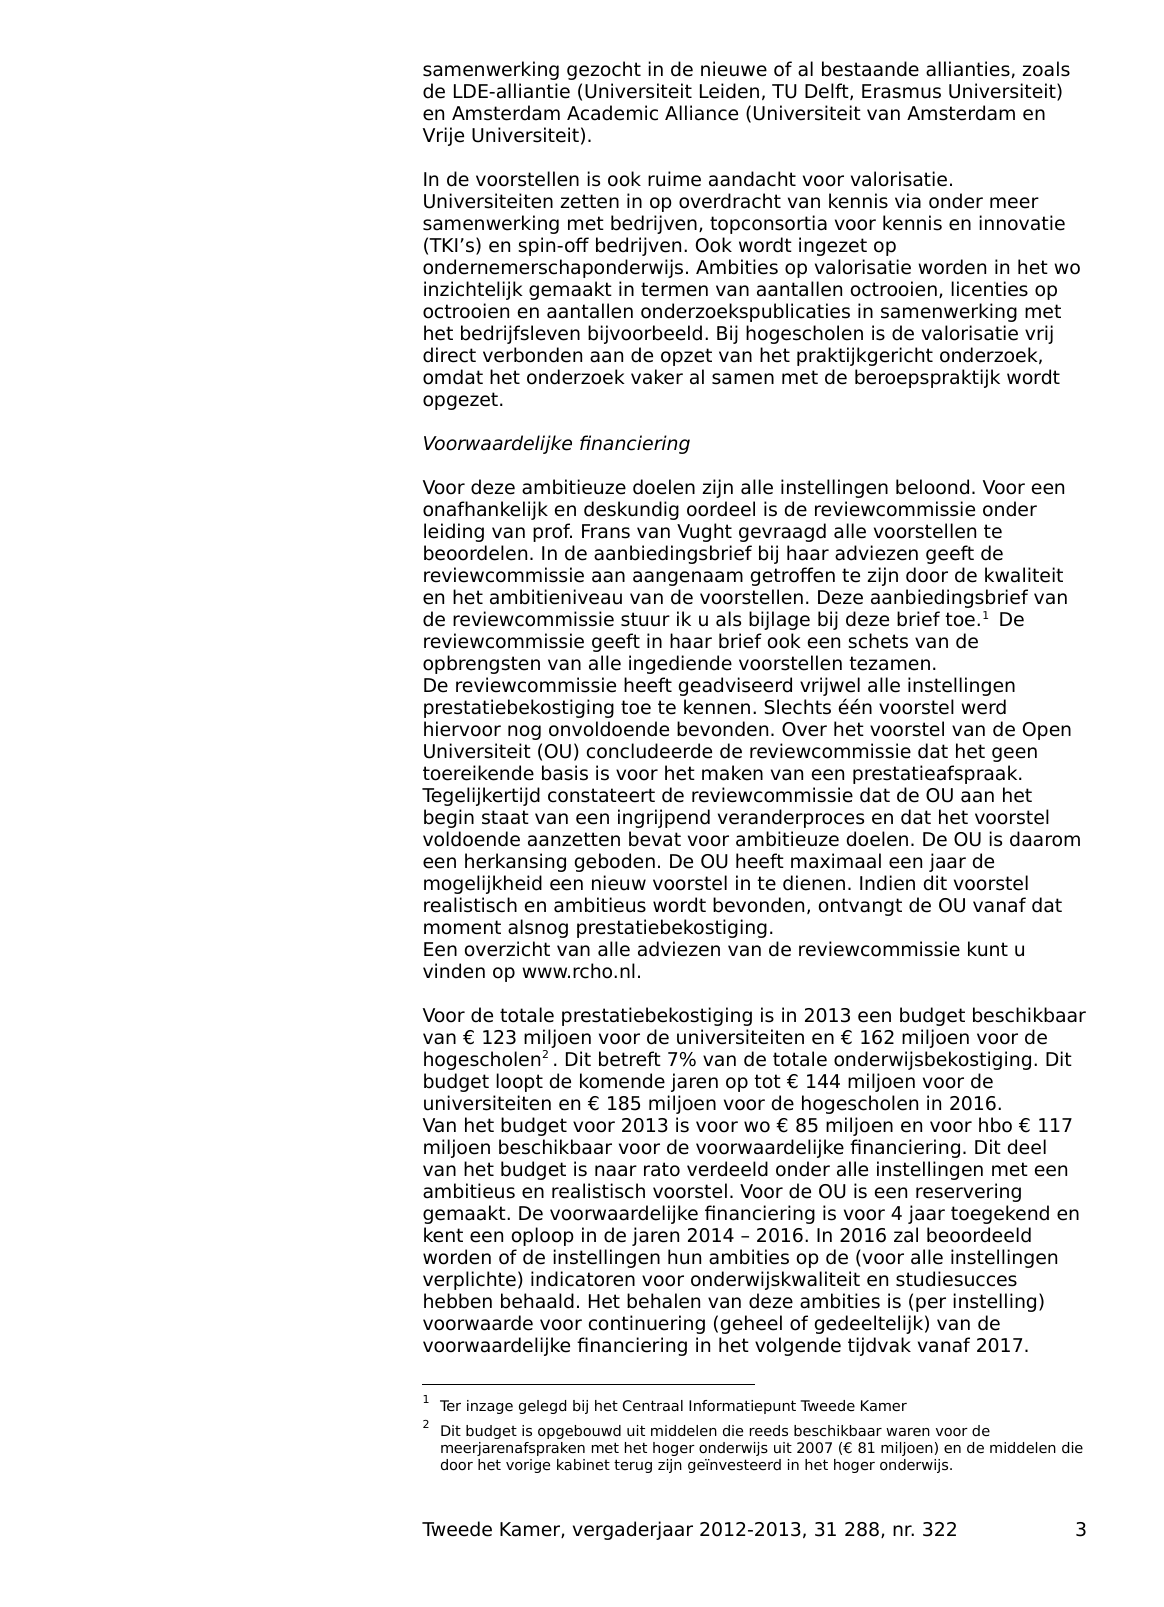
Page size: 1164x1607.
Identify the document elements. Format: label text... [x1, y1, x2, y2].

text Voor de totale prestatiebekostiging is in 2013 een budget beschikbaar van € 123 miljoen voor de universiteiten en € 162 miljoen voor de hogescholen. Dit betreft 7% van de totale onderwijsbekostiging. Dit budget loopt de komende jaren op tot € 144 miljoen voor de universiteiten en € 185 miljoen voor de hogescholen in 2016. [422, 1005, 1087, 1115]
subtitle Voorwaardelijke financiering [422, 433, 1087, 455]
text Voor deze ambitieuze doelen zijn alle instellingen beloond. Voor een onafhankelijk en deskundig oordeel is de reviewcommissie onder leiding van prof. Frans van Vught gevraagd alle voorstellen te beoordelen. In de aanbiedingsbrief bij haar adviezen geeft de reviewcommissie aan aangenaam getroffen te zijn door de kwaliteit en het ambitieniveau van de voorstellen. Deze aanbiedingsbrief van de reviewcommissie stuur ik u als bijlage bij deze brief toe. De reviewcommissie geeft in haar brief ook een schets van de opbrengsten van alle ingediende voorstellen tezamen. [422, 477, 1087, 675]
text samenwerking gezocht in de nieuwe of al bestaande allianties, zoals de LDE-alliantie (Universiteit Leiden, TU Delft, Erasmus Universiteit) en Amsterdam Academic Alliance (Universiteit van Amsterdam en Vrije Universiteit). [422, 59, 1087, 147]
text Een overzicht van alle adviezen van de reviewcommissie kunt u vinden op www.rcho.nl. [422, 939, 1087, 983]
text In de voorstellen is ook ruime aandacht voor valorisatie. Universiteiten zetten in op overdracht van kennis via onder meer samenwerking met bedrijven, topconsortia voor kennis en innovatie (TKI’s) en spin-off bedrijven. Ook wordt ingezet op ondernemerschaponderwijs. Ambities op valorisatie worden in het wo inzichtelijk gemaakt in termen van aantallen octrooien, licenties op octrooien en aantallen onderzoekspublicaties in samenwerking met het bedrijfsleven bijvoorbeeld. Bij hogescholen is de valorisatie vrij direct verbonden aan de opzet van het praktijkgericht onderzoek, omdat het onderzoek vaker al samen met de beroepspraktijk wordt opgezet. [422, 169, 1087, 411]
text Van het budget voor 2013 is voor wo € 85 miljoen en voor hbo € 117 miljoen beschikbaar voor de voorwaardelijke financiering. Dit deel van het budget is naar rato verdeeld onder alle instellingen met een ambitieus en realistisch voorstel. Voor de OU is een reservering gemaakt. De voorwaardelijke financiering is voor 4 jaar toegekend en kent een oploop in de jaren 2014 – 2016. In 2016 zal beoordeeld worden of de instellingen hun ambities op de (voor alle instellingen verplichte) indicatoren voor onderwijskwaliteit en studiesucces hebben behaald. Het behalen van deze ambities is (per instelling) voorwaarde voor continuering (geheel of gedeeltelijk) van de voorwaardelijke financiering in het volgende tijdvak vanaf 2017. [422, 1115, 1087, 1357]
text Dit budget is opgebouwd uit middelen die reeds beschikbaar waren voor de meerjarenafspraken met het hoger onderwijs uit 2007 (€ 81 miljoen) en de middelen die door het vorige kabinet terug zijn geïnvesteerd in het hoger onderwijs. [422, 1418, 1087, 1474]
text De reviewcommissie heeft geadviseerd vrijwel alle instellingen prestatiebekostiging toe te kennen. Slechts één voorstel werd hiervoor nog onvoldoende bevonden. Over het voorstel van de Open Universiteit (OU) concludeerde de reviewcommissie dat het geen toereikende basis is voor het maken van een prestatieafspraak. Tegelijkertijd constateert de reviewcommissie dat de OU aan het begin staat van een ingrijpend veranderproces en dat het voorstel voldoende aanzetten bevat voor ambitieuze doelen. De OU is daarom een herkansing geboden. De OU heeft maximaal een jaar de mogelijkheid een nieuw voorstel in te dienen. Indien dit voorstel realistisch en ambitieus wordt bevonden, ontvangt de OU vanaf dat moment alsnog prestatiebekostiging. [422, 675, 1087, 939]
text Ter inzage gelegd bij het Centraal Informatiepunt Tweede Kamer [422, 1393, 1087, 1416]
